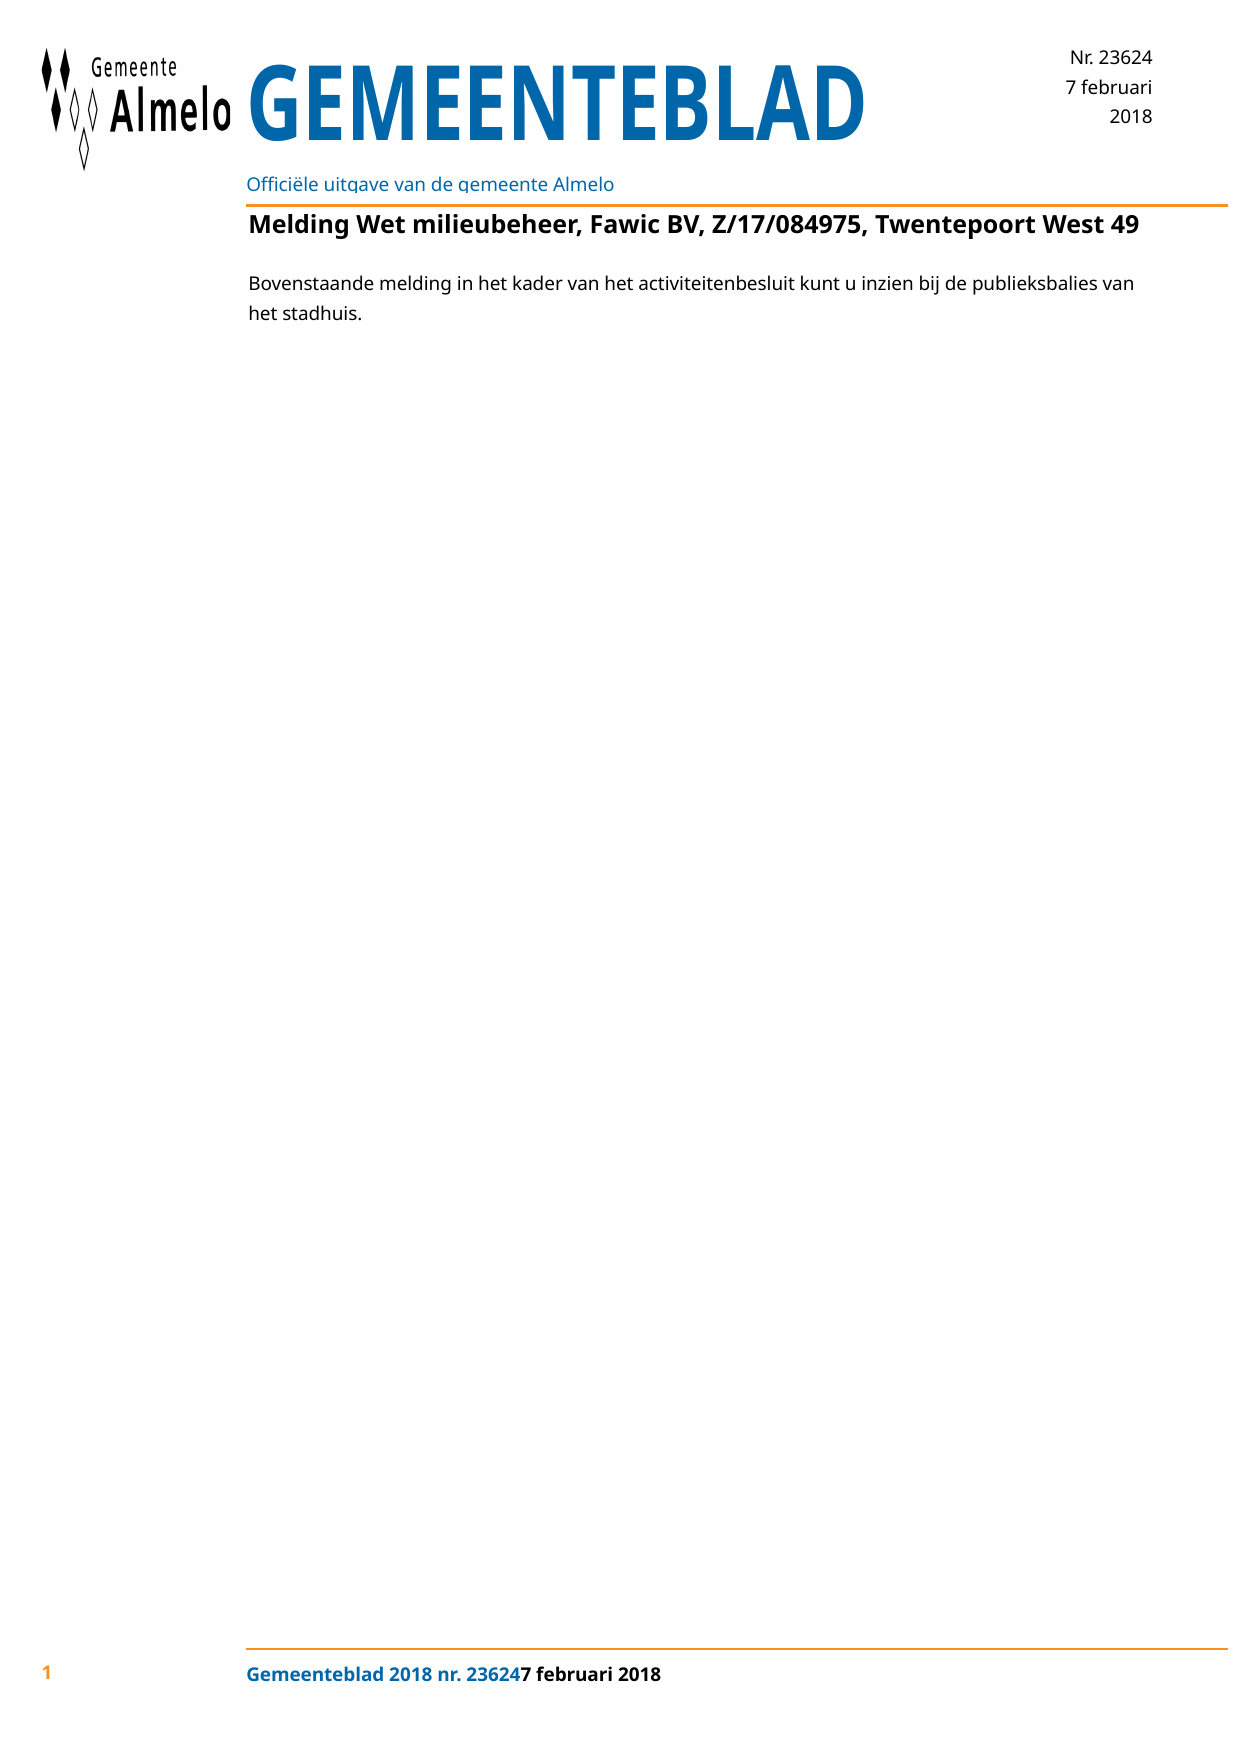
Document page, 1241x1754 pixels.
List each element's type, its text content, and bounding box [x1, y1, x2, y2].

text Bovenstaande melding in het kader van het activiteitenbesluit kunt u inzien bij de publieksbalies van het stadhuis. [248, 270, 1152, 326]
picture [41, 47, 231, 172]
text Melding Wet milieubeheer, Fawic BV, Z/17/084975, Twentepoort West 49 [248, 207, 1152, 241]
